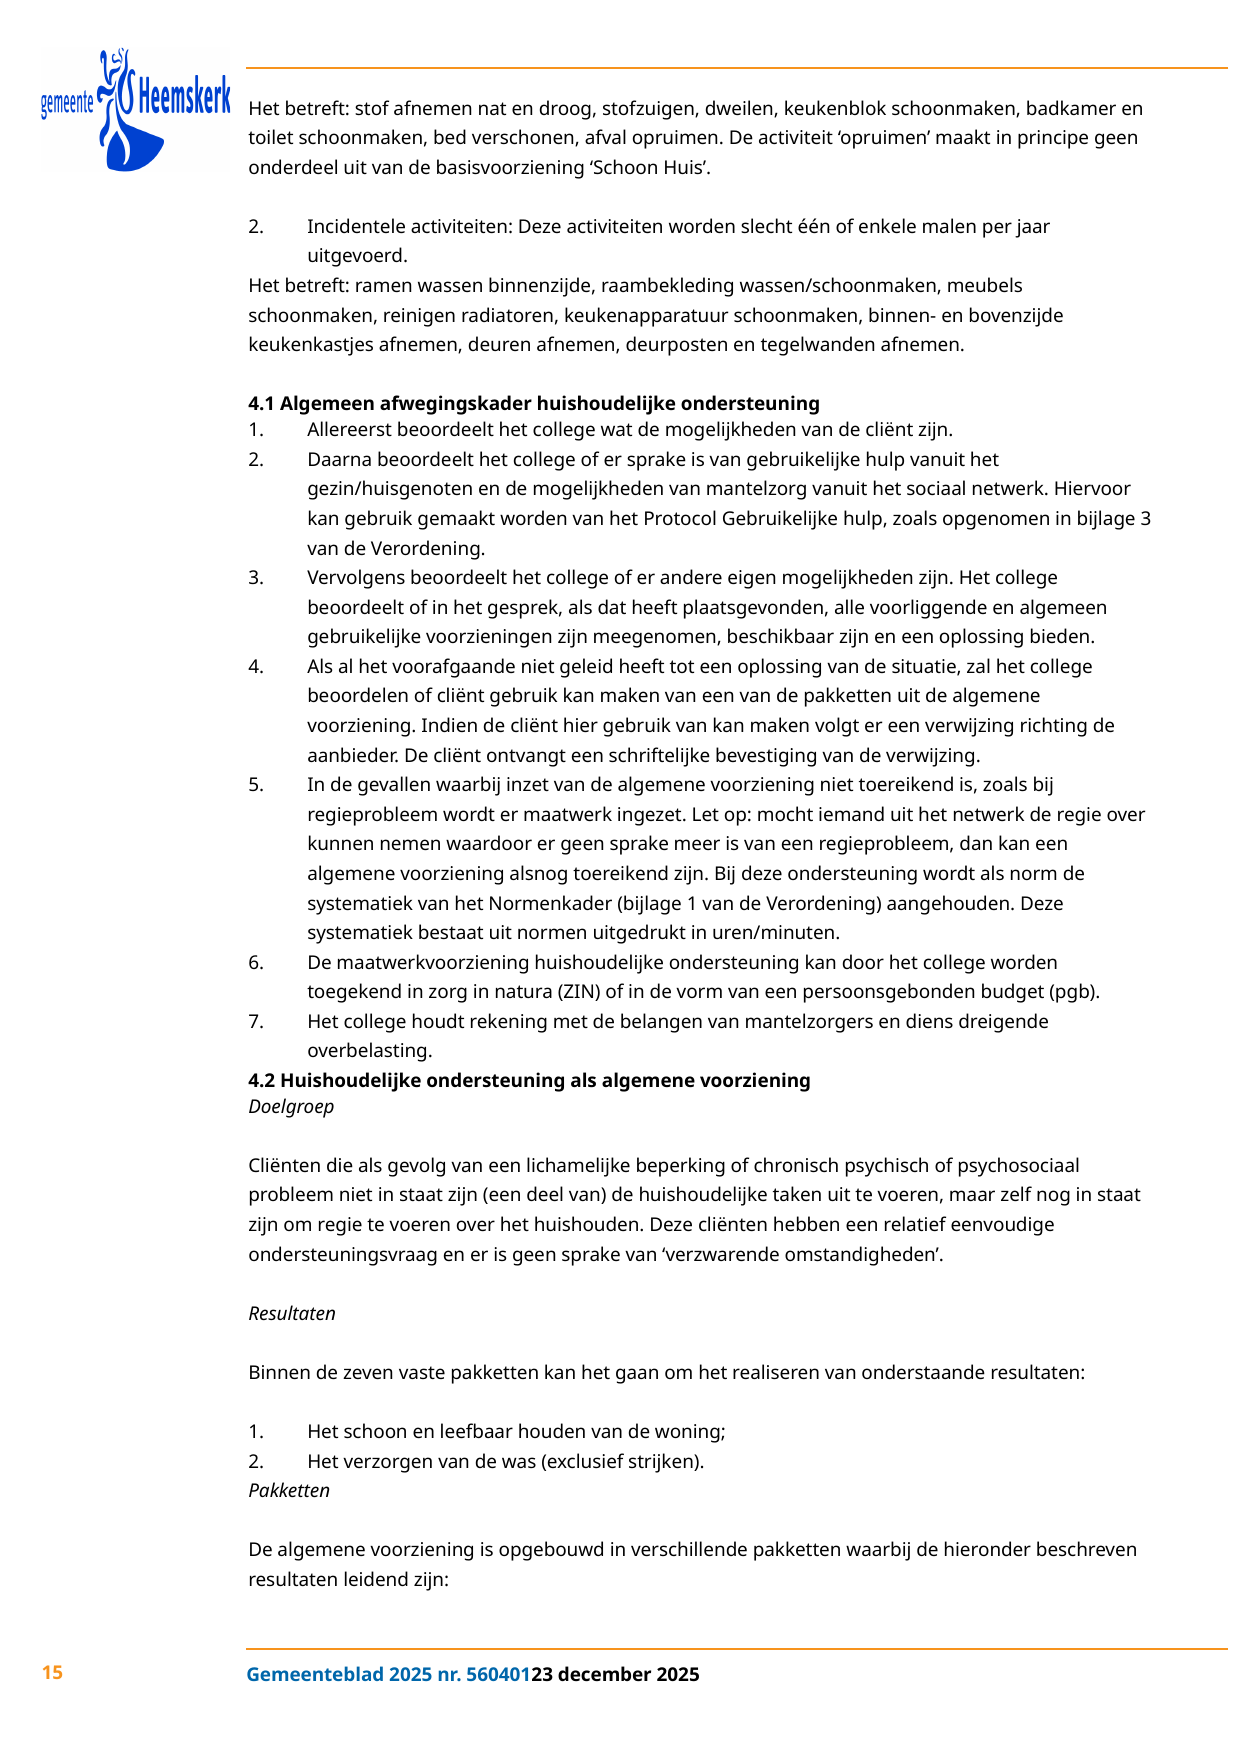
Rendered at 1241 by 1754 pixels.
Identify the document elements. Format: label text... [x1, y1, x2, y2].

text Doelgroep [248, 1093, 1152, 1119]
list Het verzorgen van de was (exclusief strijken). [248, 1448, 1152, 1474]
text Cliënten die als gevolg van een lichamelijke beperking of chronisch psychisch of psychosociaal probleem niet in staat zijn (een deel van) de huishoudelijke taken uit te voeren, maar zelf nog in staat zijn om regie te voeren over het huishouden. Deze cliënten hebben een relatief eenvoudige ondersteuningsvraag en er is geen sprake van ‘verzwarende omstandigheden’. [248, 1152, 1152, 1267]
text Het betreft: stof afnemen nat en droog, stofzuigen, dweilen, keukenblok schoonmaken, badkamer en toilet schoonmaken, bed verschonen, afval opruimen. De activiteit ‘opruimen’ maakt in principe geen onderdeel uit van de basisvoorziening ‘Schoon Huis’. [248, 95, 1152, 180]
text Het betreft: ramen wassen binnenzijde, raambekleding wassen/schoonmaken, meubels schoonmaken, reinigen radiatoren, keukenapparatuur schoonmaken, binnen- en bovenzijde keukenkastjes afnemen, deuren afnemen, deurposten en tegelwanden afnemen. [248, 272, 1152, 357]
list Daarna beoordeelt het college of er sprake is van gebruikelijke hulp vanuit het gezin/huisgenoten en de mogelijkheden van mantelzorg vanuit het sociaal netwerk. Hiervoor kan gebruik gemaakt worden van het Protocol Gebruikelijke hulp, zoals opgenomen in bijlage 3 van de Verordening. [248, 446, 1152, 560]
text Pakketten [248, 1477, 1152, 1503]
list Allereerst beoordeelt het college wat de mogelijkheden van de cliënt zijn. [248, 416, 1152, 442]
text De algemene voorziening is opgebouwd in verschillende pakketten waarbij de hieronder beschreven resultaten leidend zijn: [248, 1537, 1152, 1592]
picture [41, 47, 231, 172]
list Het college houdt rekening met de belangen van mantelzorgers en diens dreigende overbelasting. [248, 1008, 1152, 1063]
text 4.2 Huishoudelijke ondersteuning als algemene voorziening [248, 1067, 1152, 1093]
list Als al het voorafgaande niet geleid heeft tot een oplossing van de situatie, zal het college beoordelen of cliënt gebruik kan maken van een van de pakketten uit de algemene voorziening. Indien de cliënt hier gebruik van kan maken volgt er een verwijzing richting de aanbieder. De cliënt ontvangt een schriftelijke bevestiging van de verwijzing. [248, 653, 1152, 767]
list Het schoon en leefbaar houden van de woning; [248, 1418, 1152, 1444]
list Incidentele activiteiten: Deze activiteiten worden slecht één of enkele malen per jaar uitgevoerd. [248, 213, 1152, 268]
list De maatwerkvoorziening huishoudelijke ondersteuning kan door het college worden toegekend in zorg in natura (ZIN) of in de vorm van een persoonsgebonden budget (pgb). [248, 949, 1152, 1004]
text Binnen de zeven vaste pakketten kan het gaan om het realiseren van onderstaande resultaten: [248, 1359, 1152, 1385]
list In de gevallen waarbij inzet van de algemene voorziening niet toereikend is, zoals bij regieprobleem wordt er maatwerk ingezet. Let op: mocht iemand uit het netwerk de regie over kunnen nemen waardoor er geen sprake meer is van een regieprobleem, dan kan een algemene voorziening alsnog toereikend zijn. Bij deze ondersteuning wordt als norm de systematiek van het Normenkader (bijlage 1 van de Verordening) aangehouden. Deze systematiek bestaat uit normen uitgedrukt in uren/minuten. [248, 771, 1152, 945]
list Vervolgens beoordeelt het college of er andere eigen mogelijkheden zijn. Het college beoordeelt of in het gesprek, als dat heeft plaatsgevonden, alle voorliggende en algemeen gebruikelijke voorzieningen zijn meegenomen, beschikbaar zijn en een oplossing bieden. [248, 564, 1152, 649]
text Resultaten [248, 1300, 1152, 1326]
text 4.1 Algemeen afwegingskader huishoudelijke ondersteuning [248, 391, 1152, 416]
